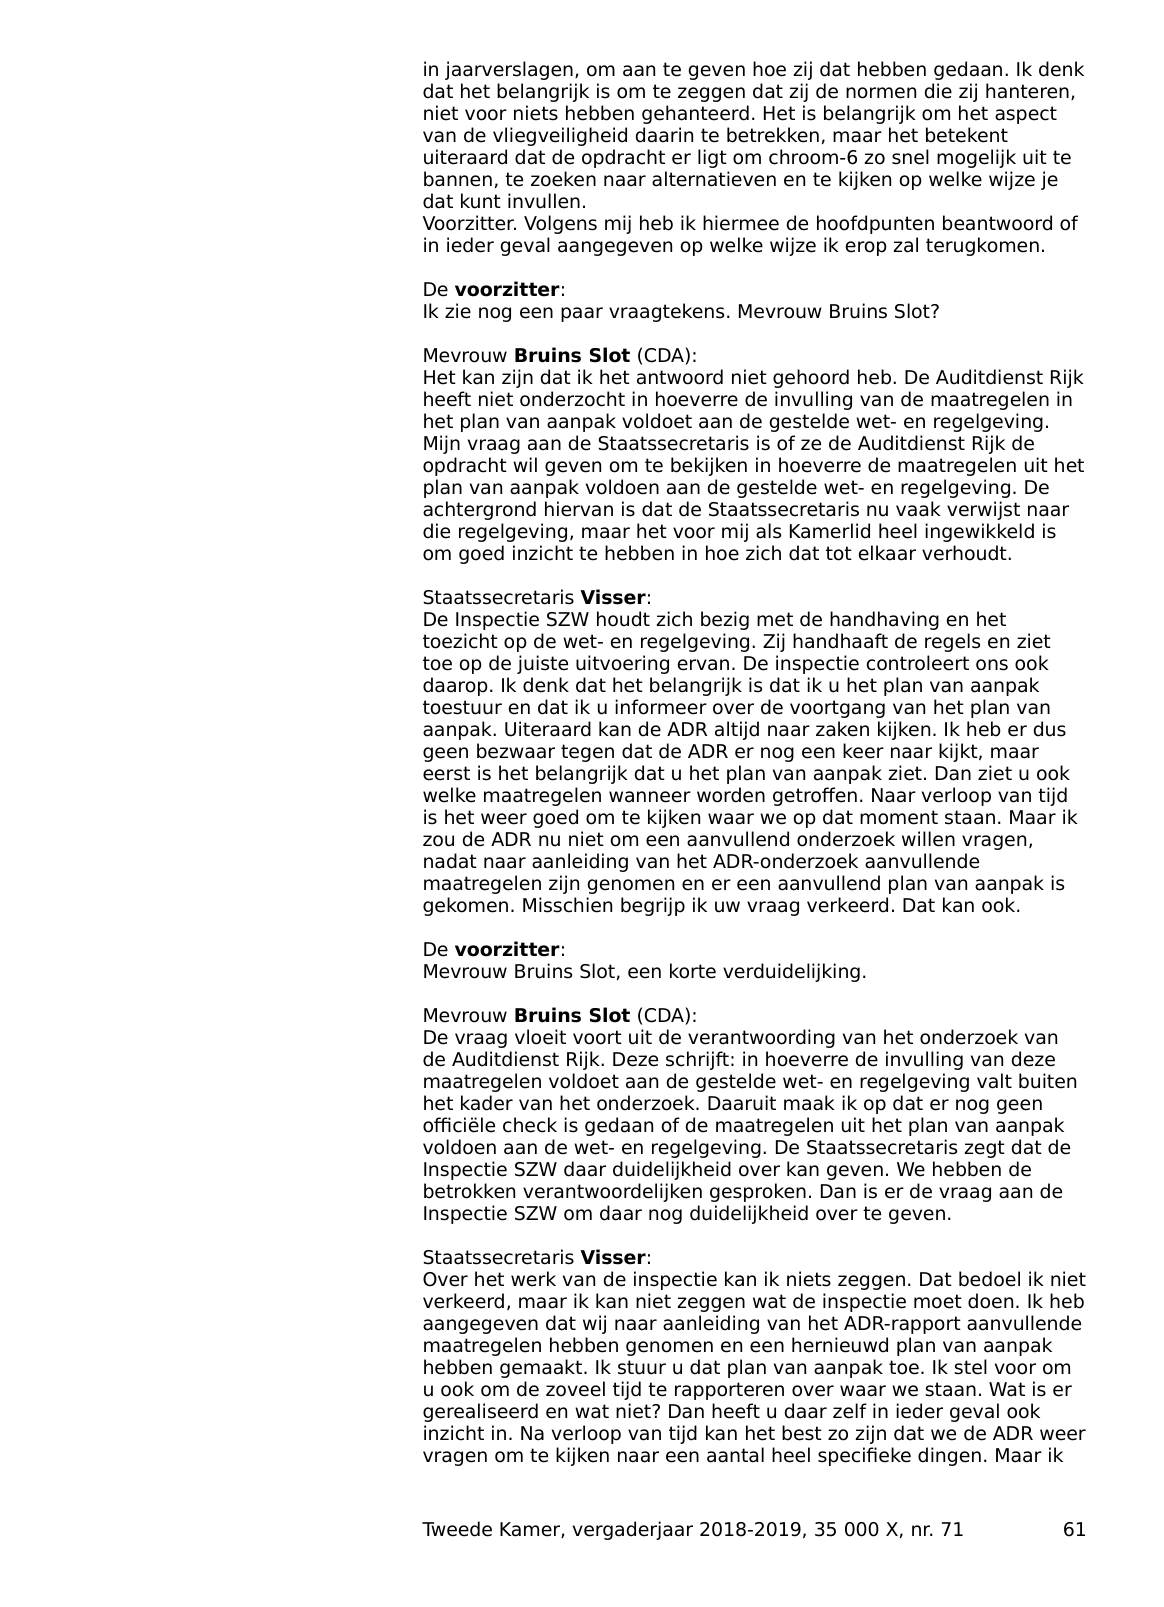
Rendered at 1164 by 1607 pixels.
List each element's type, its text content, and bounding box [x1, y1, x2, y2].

text Mevrouw Bruins Slot, een korte verduidelijking. [422, 961, 1087, 983]
text Het kan zijn dat ik het antwoord niet gehoord heb. De Auditdienst Rijk heeft niet onderzocht in hoeverre de invulling van de maatregelen in het plan van aanpak voldoet aan de gestelde wet- en regelgeving. Mijn vraag aan de Staatssecretaris is of ze de Auditdienst Rijk de opdracht wil geven om te bekijken in hoeverre de maatregelen uit het plan van aanpak voldoen aan de gestelde wet- en regelgeving. De achtergrond hiervan is dat de Staatssecretaris nu vaak verwijst naar die regelgeving, maar het voor mij als Kamerlid heel ingewikkeld is om goed inzicht te hebben in hoe zich dat tot elkaar verhoudt. [422, 367, 1087, 565]
text De voorzitter: [422, 279, 1087, 301]
text Over het werk van de inspectie kan ik niets zeggen. Dat bedoel ik niet verkeerd, maar ik kan niet zeggen wat de inspectie moet doen. Ik heb aangegeven dat wij naar aanleiding van het ADR-rapport aanvullende maatregelen hebben genomen en een hernieuwd plan van aanpak hebben gemaakt. Ik stuur u dat plan van aanpak toe. Ik stel voor om u ook om de zoveel tijd te rapporteren over waar we staan. Wat is er gerealiseerd en wat niet? Dan heeft u daar zelf in ieder geval ook inzicht in. Na verloop van tijd kan het best zo zijn dat we de ADR weer vragen om te kijken naar een aantal heel specifieke dingen. Maar ik [422, 1269, 1087, 1467]
text Mevrouw Bruins Slot (CDA): [422, 1005, 1087, 1027]
text Mevrouw Bruins Slot (CDA): [422, 345, 1087, 367]
text De voorzitter: [422, 939, 1087, 961]
text Staatssecretaris Visser: [422, 1247, 1087, 1269]
text Voorzitter. Volgens mij heb ik hiermee de hoofdpunten beantwoord of in ieder geval aangegeven op welke wijze ik erop zal terugkomen. [422, 213, 1087, 257]
text De Inspectie SZW houdt zich bezig met de handhaving en het toezicht op de wet- en regelgeving. Zij handhaaft de regels en ziet toe op de juiste uitvoering ervan. De inspectie controleert ons ook daarop. Ik denk dat het belangrijk is dat ik u het plan van aanpak toestuur en dat ik u informeer over de voortgang van het plan van aanpak. Uiteraard kan de ADR altijd naar zaken kijken. Ik heb er dus geen bezwaar tegen dat de ADR er nog een keer naar kijkt, maar eerst is het belangrijk dat u het plan van aanpak ziet. Dan ziet u ook welke maatregelen wanneer worden getroffen. Naar verloop van tijd is het weer goed om te kijken waar we op dat moment staan. Maar ik zou de ADR nu niet om een aanvullend onderzoek willen vragen, nadat naar aanleiding van het ADR-onderzoek aanvullende maatregelen zijn genomen en er een aanvullend plan van aanpak is gekomen. Misschien begrijp ik uw vraag verkeerd. Dat kan ook. [422, 609, 1087, 917]
text Staatssecretaris Visser: [422, 587, 1087, 609]
text De vraag vloeit voort uit de verantwoording van het onderzoek van de Auditdienst Rijk. Deze schrijft: in hoeverre de invulling van deze maatregelen voldoet aan de gestelde wet- en regelgeving valt buiten het kader van het onderzoek. Daaruit maak ik op dat er nog geen officiële check is gedaan of de maatregelen uit het plan van aanpak voldoen aan de wet- en regelgeving. De Staatssecretaris zegt dat de Inspectie SZW daar duidelijkheid over kan geven. We hebben de betrokken verantwoordelijken gesproken. Dan is er de vraag aan de Inspectie SZW om daar nog duidelijkheid over te geven. [422, 1027, 1087, 1225]
text in jaarverslagen, om aan te geven hoe zij dat hebben gedaan. Ik denk dat het belangrijk is om te zeggen dat zij de normen die zij hanteren, niet voor niets hebben gehanteerd. Het is belangrijk om het aspect van de vliegveiligheid daarin te betrekken, maar het betekent uiteraard dat de opdracht er ligt om chroom-6 zo snel mogelijk uit te bannen, te zoeken naar alternatieven en te kijken op welke wijze je dat kunt invullen. [422, 59, 1087, 213]
text Ik zie nog een paar vraagtekens. Mevrouw Bruins Slot? [422, 301, 1087, 323]
